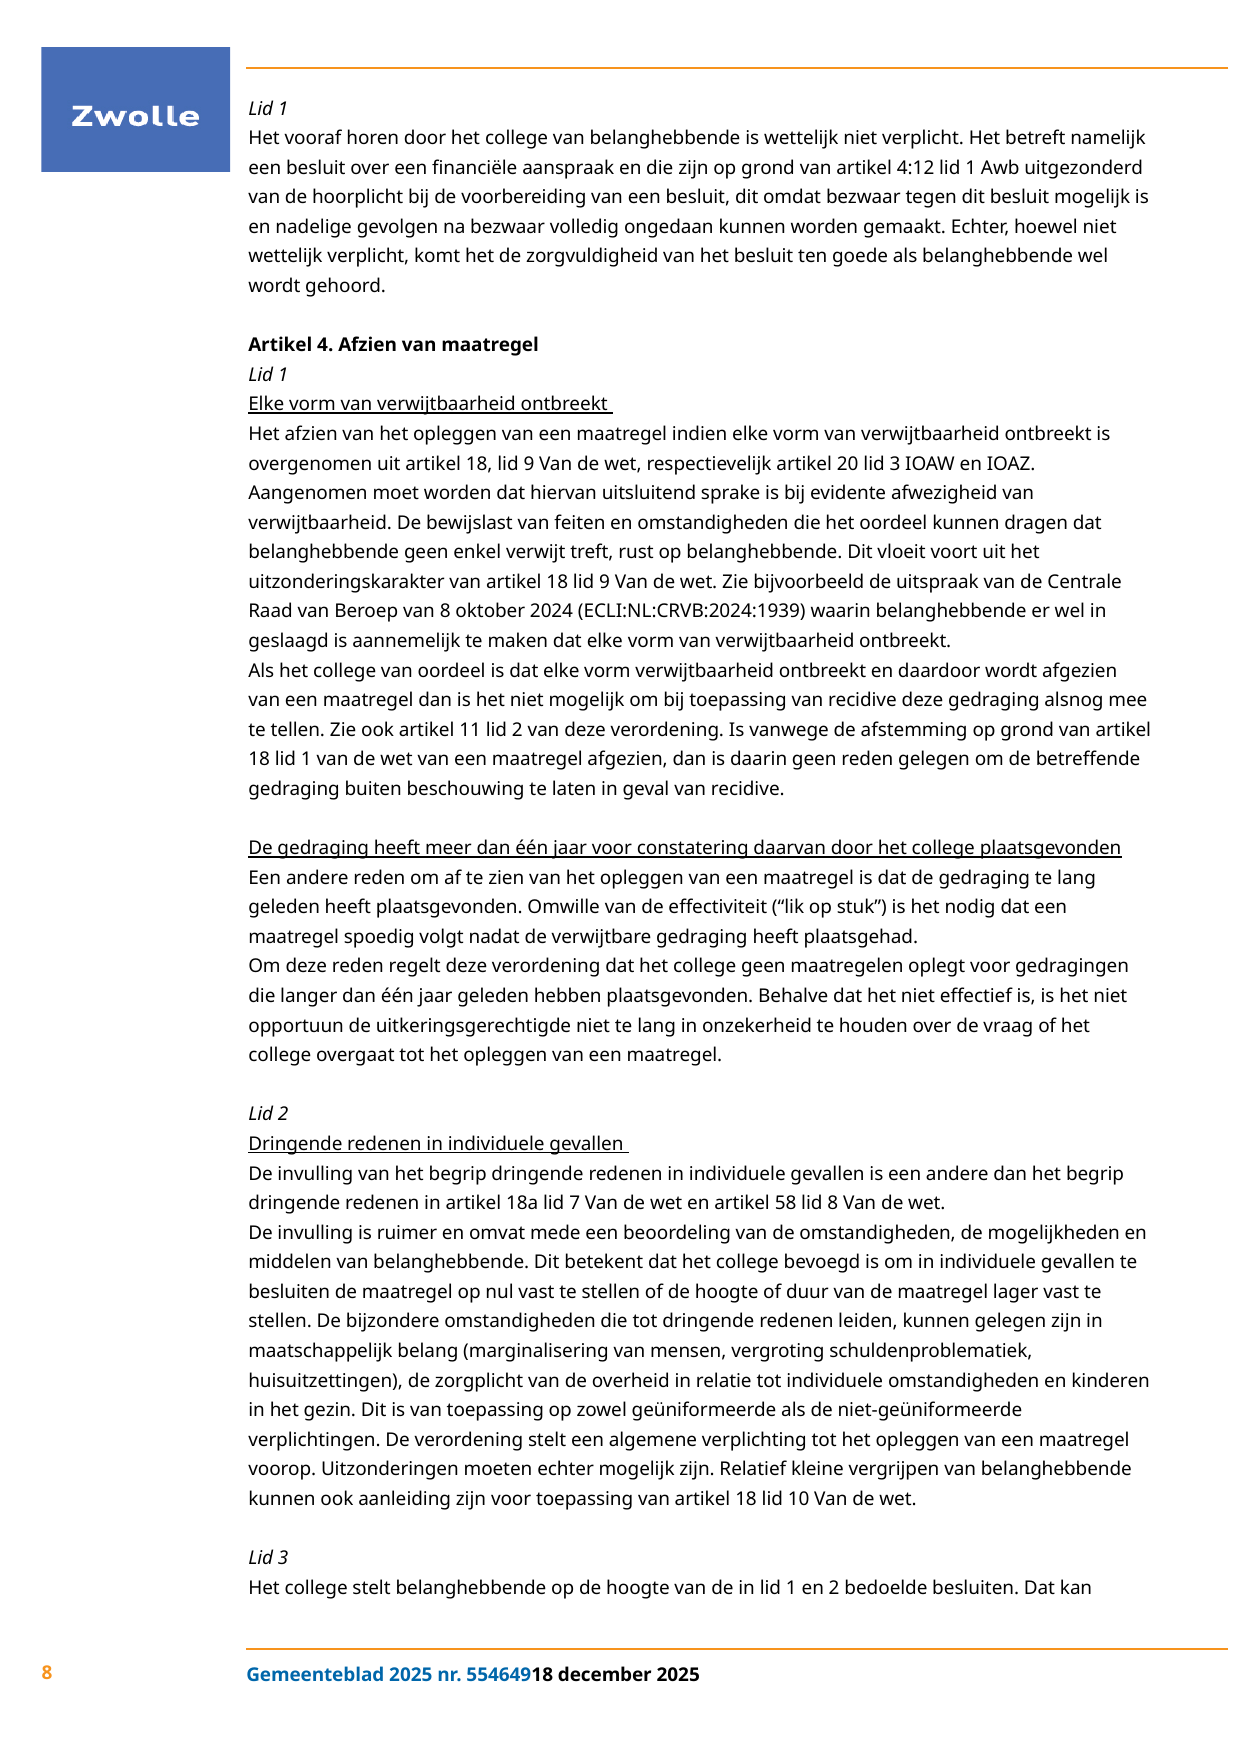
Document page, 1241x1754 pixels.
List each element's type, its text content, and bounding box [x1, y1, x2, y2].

text Het college stelt belanghebbende op de hoogte van de in lid 1 en 2 bedoelde besluiten. Dat kan [248, 1574, 1152, 1600]
text Lid 2 [248, 1101, 1152, 1126]
text De invulling van het begrip dringende redenen in individuele gevallen is een andere dan het begrip dringende redenen in artikel 18a lid 7 Van de wet en artikel 58 lid 8 Van de wet. [248, 1160, 1152, 1215]
text Het vooraf horen door het college van belanghebbende is wettelijk niet verplicht. Het betreft namelijk een besluit over een financiële aanspraak en die zijn op grond van artikel 4:12 lid 1 Awb uitgezonderd van de hoorplicht bij de voorbereiding van een besluit, dit omdat bezwaar tegen dit besluit mogelijk is en nadelige gevolgen na bezwaar volledig ongedaan kunnen worden gemaakt. Echter, hoewel niet wettelijk verplicht, komt het de zorgvuldigheid van het besluit ten goede als belanghebbende wel wordt gehoord. [248, 124, 1152, 298]
text Dringende redenen in individuele gevallen [248, 1130, 1152, 1156]
text Om deze reden regelt deze verordening dat het college geen maatregelen oplegt voor gedragingen die langer dan één jaar geleden hebben plaatsgevonden. Behalve dat het niet effectief is, is het niet opportuun de uitkeringsgerechtigde niet te lang in onzekerheid te houden over de vraag of het college overgaat tot het opleggen van een maatregel. [248, 953, 1152, 1067]
text Lid 3 [248, 1544, 1152, 1570]
text Elke vorm van verwijtbaarheid ontbreekt [248, 391, 1152, 416]
text Als het college van oordeel is dat elke vorm verwijtbaarheid ontbreekt en daardoor wordt afgezien van een maatregel dan is het niet mogelijk om bij toepassing van recidive deze gedraging alsnog mee te tellen. Zie ook artikel 11 lid 2 van deze verordening. Is vanwege de afstemming op grond van artikel 18 lid 1 van de wet van een maatregel afgezien, dan is daarin geen reden gelegen om de betreffende gedraging buiten beschouwing te laten in geval van recidive. [248, 657, 1152, 801]
text Lid 1 [248, 95, 1152, 121]
text Lid 1 [248, 361, 1152, 387]
text Artikel 4. Afzien van maatregel [248, 331, 1152, 357]
text De gedraging heeft meer dan één jaar voor constatering daarvan door het college plaatsgevonden [248, 834, 1152, 860]
text Het afzien van het opleggen van een maatregel indien elke vorm van verwijtbaarheid ontbreekt is overgenomen uit artikel 18, lid 9 Van de wet, respectievelijk artikel 20 lid 3 IOAW en IOAZ. Aangenomen moet worden dat hiervan uitsluitend sprake is bij evidente afwezigheid van verwijtbaarheid. De bewijslast van feiten en omstandigheden die het oordeel kunnen dragen dat belanghebbende geen enkel verwijt treft, rust op belanghebbende. Dit vloeit voort uit het uitzonderingskarakter van artikel 18 lid 9 Van de wet. Zie bijvoorbeeld de uitspraak van de Centrale Raad van Beroep van 8 oktober 2024 (ECLI:NL:CRVB:2024:1939) waarin belanghebbende er wel in geslaagd is aannemelijk te maken dat elke vorm van verwijtbaarheid ontbreekt. [248, 420, 1152, 653]
text De invulling is ruimer en omvat mede een beoordeling van de omstandigheden, de mogelijkheden en middelen van belanghebbende. Dit betekent dat het college bevoegd is om in individuele gevallen te besluiten de maatregel op nul vast te stellen of de hoogte of duur van de maatregel lager vast te stellen. De bijzondere omstandigheden die tot dringende redenen leiden, kunnen gelegen zijn in maatschappelijk belang (marginalisering van mensen, vergroting schuldenproblematiek, huisuitzettingen), de zorgplicht van de overheid in relatie tot individuele omstandigheden en kinderen in het gezin. Dit is van toepassing op zowel geüniformeerde als de niet-geüniformeerde verplichtingen. De verordening stelt een algemene verplichting tot het opleggen van een maatregel voorop. Uitzonderingen moeten echter mogelijk zijn. Relatief kleine vergrijpen van belanghebbende kunnen ook aanleiding zijn voor toepassing van artikel 18 lid 10 Van de wet. [248, 1219, 1152, 1511]
picture [41, 47, 231, 172]
text Een andere reden om af te zien van het opleggen van een maatregel is dat de gedraging te lang geleden heeft plaatsgevonden. Omwille van de effectiviteit (“lik op stuk”) is het nodig dat een maatregel spoedig volgt nadat de verwijtbare gedraging heeft plaatsgehad. [248, 864, 1152, 949]
